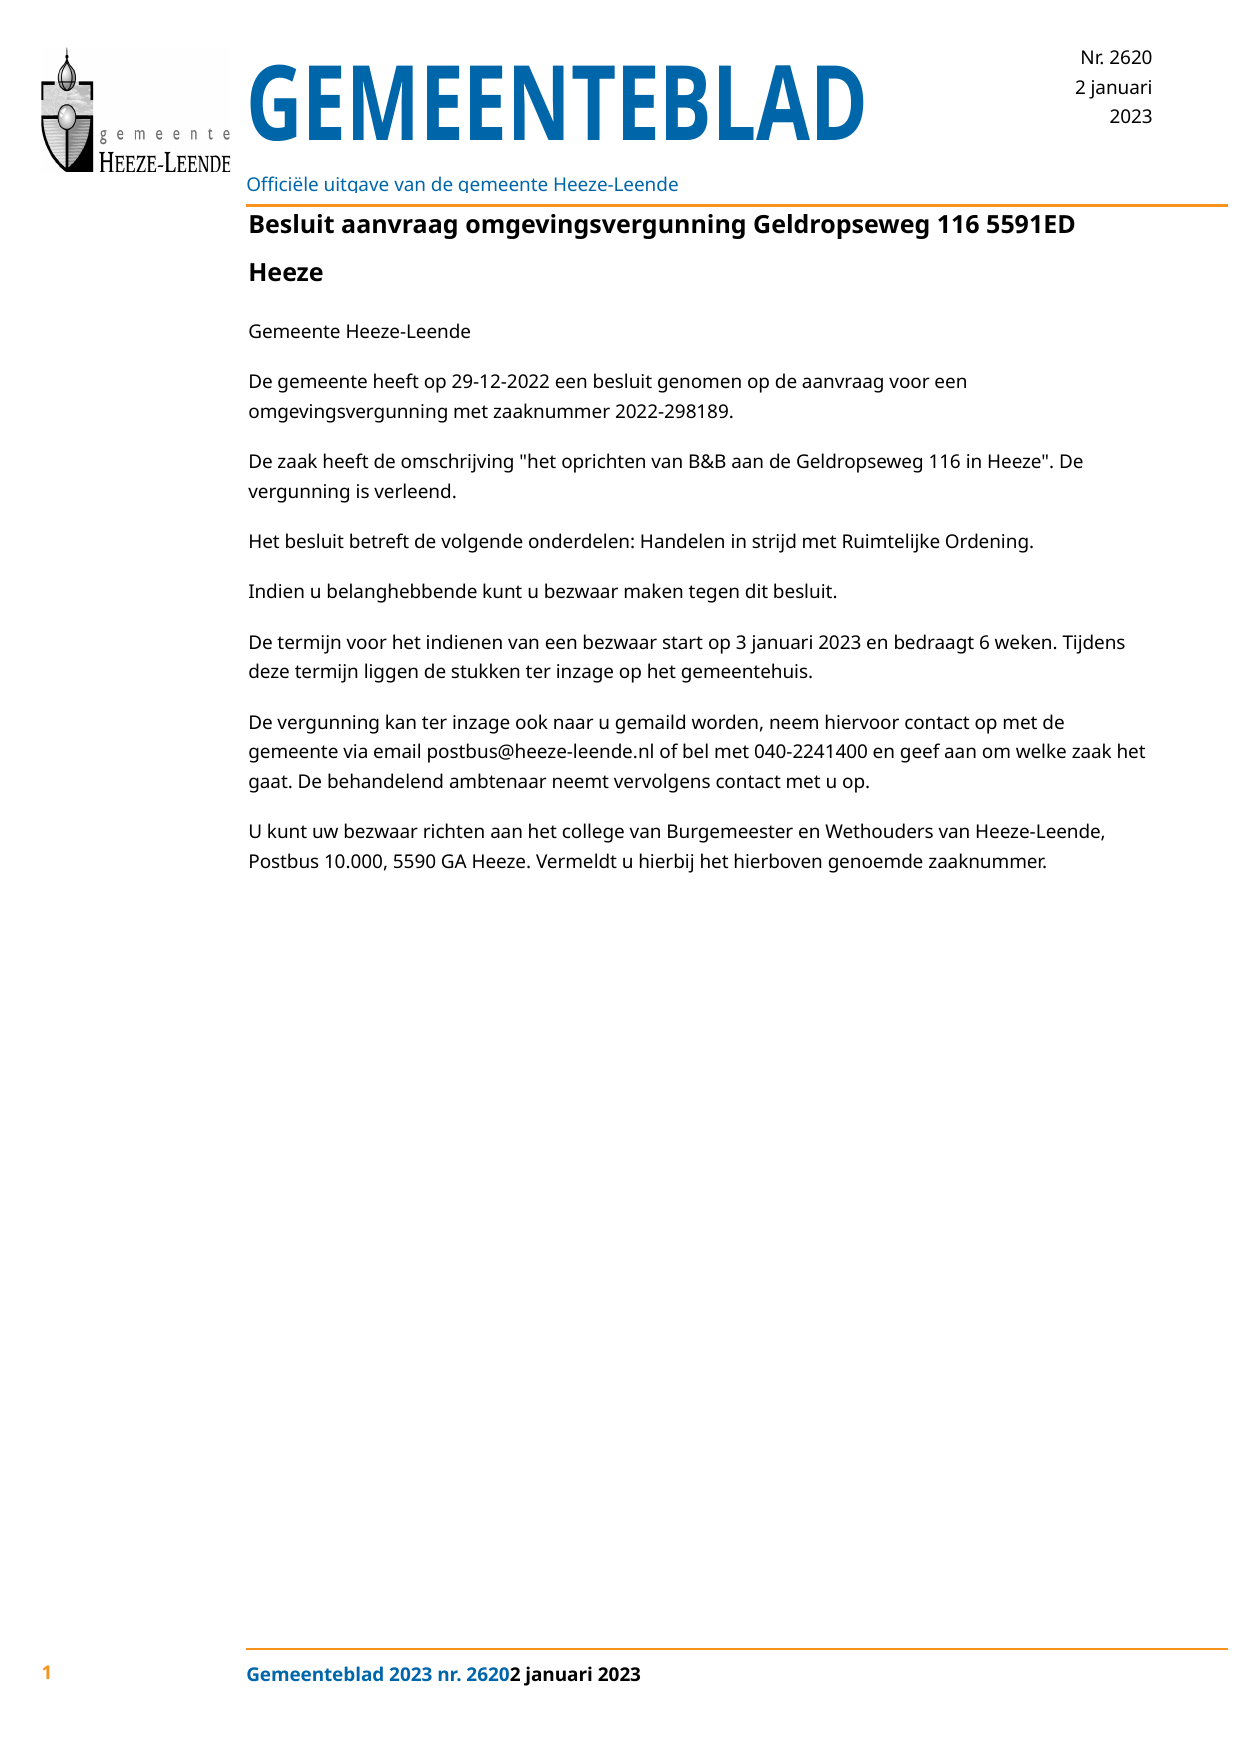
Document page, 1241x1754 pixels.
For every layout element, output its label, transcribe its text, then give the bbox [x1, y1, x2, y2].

text De zaak heeft de omschrijving "het oprichten van B&B aan de Geldropseweg 116 in Heeze". De vergunning is verleend. [248, 448, 1152, 504]
text Het besluit betreft de volgende onderdelen: Handelen in strijd met Ruimtelijke Ordening. [248, 528, 1152, 554]
text U kunt uw bezwaar richten aan het college van Burgemeester en Wethouders van Heeze-Leende, Postbus 10.000, 5590 GA Heeze. Vermeldt u hierbij het hierboven genoemde zaaknummer. [248, 819, 1152, 874]
text Indien u belanghebbende kunt u bezwaar maken tegen dit besluit. [248, 579, 1152, 604]
picture [41, 47, 231, 172]
text Gemeente Heeze-Leende [248, 318, 1152, 344]
text De vergunning kan ter inzage ook naar u gemaild worden, neem hiervoor contact op met de gemeente via email postbus@heeze-leende.nl of bel met 040-2241400 en geef aan om welke zaak het gaat. De behandelend ambtenaar neemt vervolgens contact met u op. [248, 709, 1152, 794]
text Besluit aanvraag omgevingsvergunning Geldropseweg 116 5591ED Heeze [248, 207, 1152, 288]
text De gemeente heeft op 29-12-2022 een besluit genomen op de aanvraag voor een omgevingsvergunning met zaaknummer 2022-298189. [248, 368, 1152, 424]
text De termijn voor het indienen van een bezwaar start op 3 januari 2023 en bedraagt 6 weken. Tijdens deze termijn liggen de stukken ter inzage op het gemeentehuis. [248, 629, 1152, 684]
